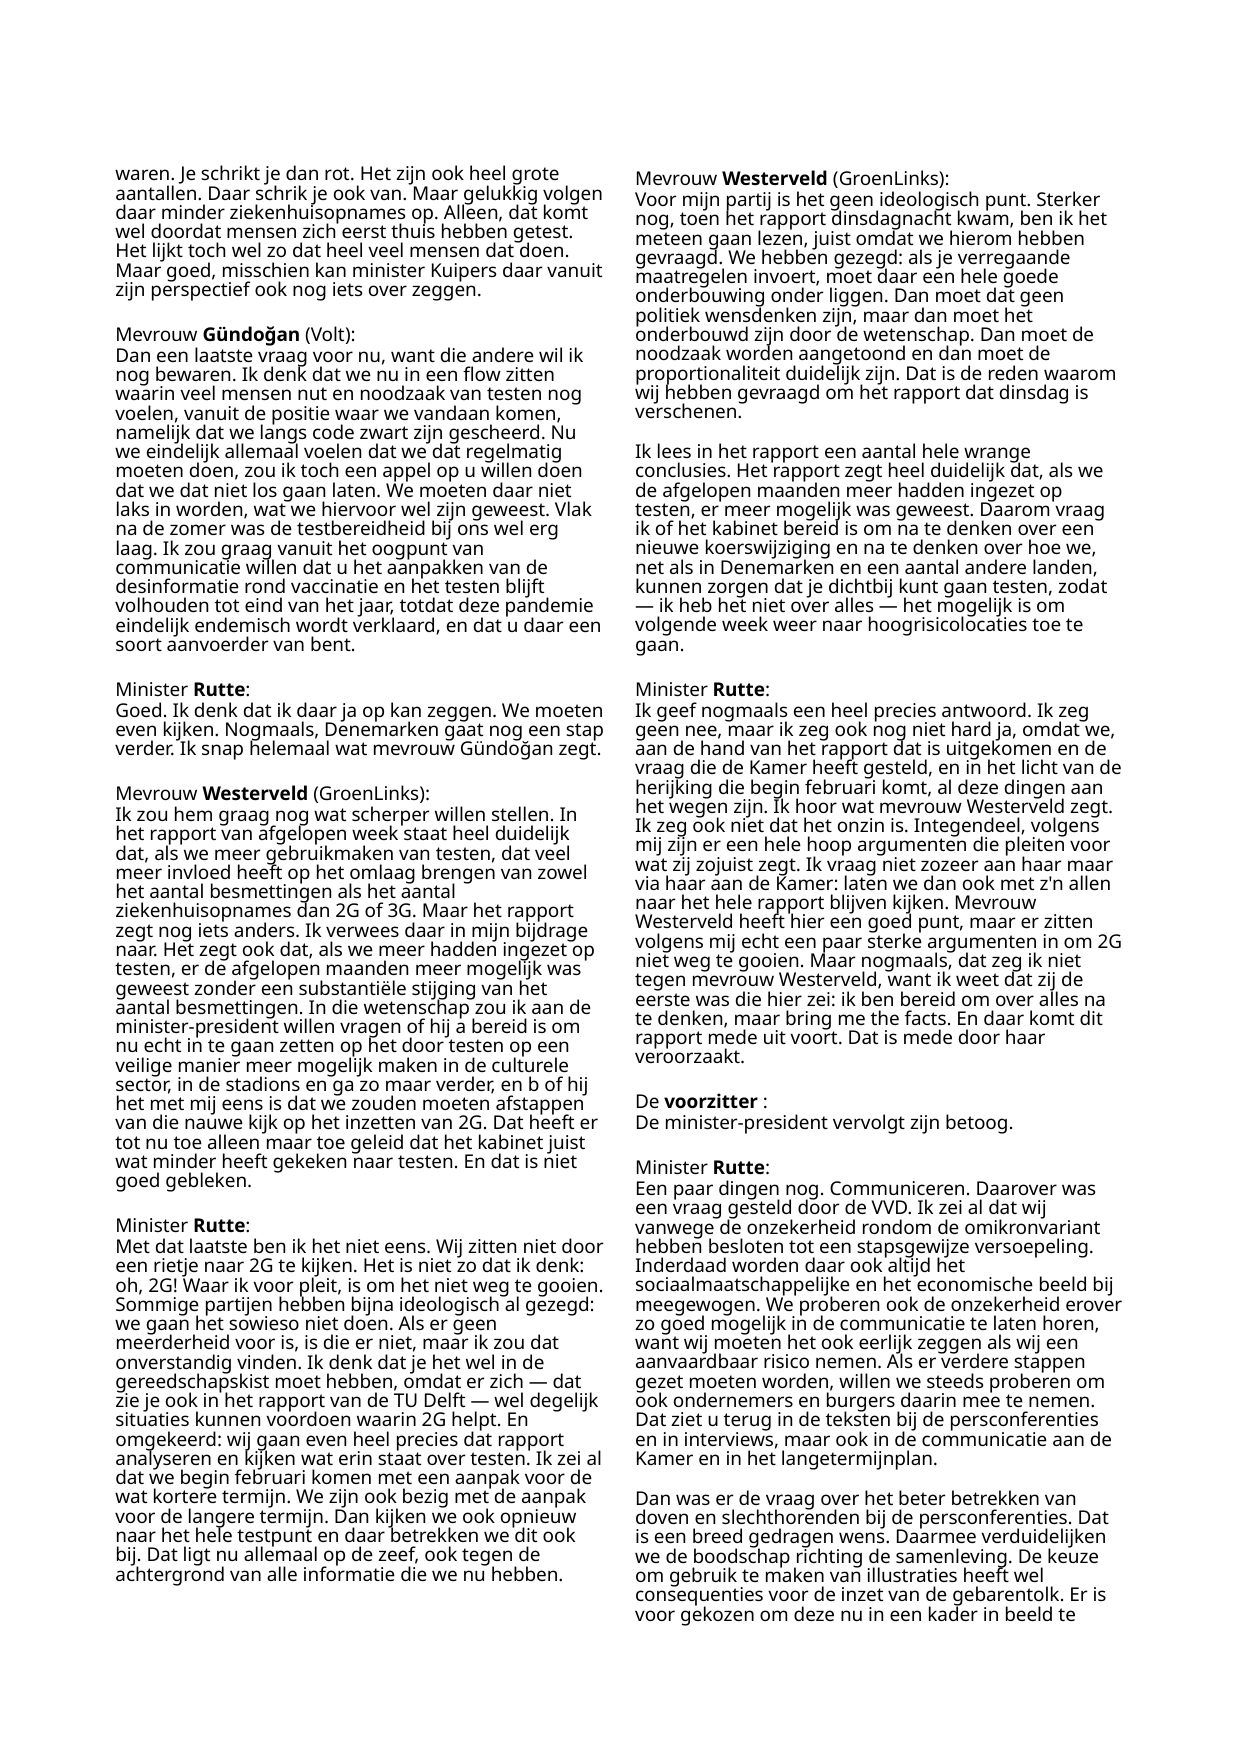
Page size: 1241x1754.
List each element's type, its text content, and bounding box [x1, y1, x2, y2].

text Minister Rutte: [635, 676, 1125, 702]
text Een paar dingen nog. Communiceren. Daarover was een vraag gesteld door de VVD. Ik zei al dat wij vanwege de onzekerheid rondom de omikronvariant hebben besloten tot een stapsgewijze versoepeling. Inderdaad worden daar ook altijd het sociaalmaatschappelijke en het economische beeld bij meegewogen. We proberen ook de onzekerheid erover zo goed mogelijk in de communicatie te laten horen, want wij moeten het ook eerlijk zeggen als wij een aanvaardbaar risico nemen. Als er verdere stappen gezet moeten worden, willen we steeds proberen om ook ondernemers en burgers daarin mee te nemen. Dat ziet u terug in de teksten bij de persconferenties en in interviews, maar ook in de communicatie aan de Kamer en in het langetermijnplan. [635, 1180, 1125, 1469]
text Ik zou hem graag nog wat scherper willen stellen. In het rapport van afgelopen week staat heel duidelijk dat, als we meer gebruikmaken van testen, dat veel meer invloed heeft op het omlaag brengen van zowel het aantal besmettingen als het aantal ziekenhuisopnames dan 2G of 3G. Maar het rapport zegt nog iets anders. Ik verwees daar in mijn bijdrage naar. Het zegt ook dat, als we meer hadden ingezet op testen, er de afgelopen maanden meer mogelijk was geweest zonder een substantiële stijging van het aantal besmettingen. In die wetenschap zou ik aan de minister-president willen vragen of hij a bereid is om nu echt in te gaan zetten op het door testen op een veilige manier meer mogelijk maken in de culturele sector, in de stadions en ga zo maar verder, en b of hij het met mij eens is dat we zouden moeten afstappen van die nauwe kijk op het inzetten van 2G. Dat heeft er tot nu toe alleen maar toe geleid dat het kabinet juist wat minder heeft gekeken naar testen. En dat is niet goed gebleken. [115, 806, 605, 1191]
text Minister Rutte: [115, 1212, 605, 1238]
text waren. Je schrikt je dan rot. Het zijn ook heel grote aantallen. Daar schrik je ook van. Maar gelukkig volgen daar minder ziekenhuisopnames op. Alleen, dat komt wel doordat mensen zich eerst thuis hebben getest. Het lijkt toch wel zo dat heel veel mensen dat doen. Maar goed, misschien kan minister Kuipers daar vanuit zijn perspectief ook nog iets over zeggen. [115, 165, 605, 300]
text Mevrouw Westerveld (GroenLinks): [635, 165, 1125, 191]
text Ik lees in het rapport een aantal hele wrange conclusies. Het rapport zegt heel duidelijk dat, als we de afgelopen maanden meer hadden ingezet op testen, er meer mogelijk was geweest. Daarom vraag ik of het kabinet bereid is om na te denken over een nieuwe koerswijziging en na te denken over hoe we, net als in Denemarken en een aantal andere landen, kunnen zorgen dat je dichtbij kunt gaan testen, zodat — ik heb het niet over alles — het mogelijk is om volgende week weer naar hoogrisicolocaties toe te gaan. [635, 443, 1125, 655]
text Dan was er de vraag over het beter betrekken van doven en slechthorenden bij de persconferenties. Dat is een breed gedragen wens. Daarmee verduidelijken we de boodschap richting de samenleving. De keuze om gebruik te maken van illustraties heeft wel consequenties voor de inzet van de gebarentolk. Er is voor gekozen om deze nu in een kader in beeld te [635, 1490, 1125, 1625]
text Mevrouw Gündoğan (Volt): [115, 321, 605, 347]
text Dan een laatste vraag voor nu, want die andere wil ik nog bewaren. Ik denk dat we nu in een flow zitten waarin veel mensen nut en noodzaak van testen nog voelen, vanuit de positie waar we vandaan komen, namelijk dat we langs code zwart zijn gescheerd. Nu we eindelijk allemaal voelen dat we dat regelmatig moeten doen, zou ik toch een appel op u willen doen dat we dat niet los gaan laten. We moeten daar niet laks in worden, wat we hiervoor wel zijn geweest. Vlak na de zomer was de testbereidheid bij ons wel erg laag. Ik zou graag vanuit het oogpunt van communicatie willen dat u het aanpakken van de desinformatie rond vaccinatie en het testen blijft volhouden tot eind van het jaar, totdat deze pandemie eindelijk endemisch wordt verklaard, en dat u daar een soort aanvoerder van bent. [115, 347, 605, 655]
text Mevrouw Westerveld (GroenLinks): [115, 780, 605, 806]
text Minister Rutte: [115, 676, 605, 702]
text De voorzitter : [635, 1088, 1125, 1114]
text Ik geef nogmaals een heel precies antwoord. Ik zeg geen nee, maar ik zeg ook nog niet hard ja, omdat we, aan de hand van het rapport dat is uitgekomen en de vraag die de Kamer heeft gesteld, en in het licht van de herijking die begin februari komt, al deze dingen aan het wegen zijn. Ik hoor wat mevrouw Westerveld zegt. Ik zeg ook niet dat het onzin is. Integendeel, volgens mij zijn er een hele hoop argumenten die pleiten voor wat zij zojuist zegt. Ik vraag niet zozeer aan haar maar via haar aan de Kamer: laten we dan ook met z'n allen naar het hele rapport blijven kijken. Mevrouw Westerveld heeft hier een goed punt, maar er zitten volgens mij echt een paar sterke argumenten in om 2G niet weg te gooien. Maar nogmaals, dat zeg ik niet tegen mevrouw Westerveld, want ik weet dat zij de eerste was die hier zei: ik ben bereid om over alles na te denken, maar bring me the facts. En daar komt dit rapport mede uit voort. Dat is mede door haar veroorzaakt. [635, 702, 1125, 1068]
text Goed. Ik denk dat ik daar ja op kan zeggen. We moeten even kijken. Nogmaals, Denemarken gaat nog een stap verder. Ik snap helemaal wat mevrouw Gündoğan zegt. [115, 702, 605, 759]
text Voor mijn partij is het geen ideologisch punt. Sterker nog, toen het rapport dinsdagnacht kwam, ben ik het meteen gaan lezen, juist omdat we hierom hebben gevraagd. We hebben gezegd: als je verregaande maatregelen invoert, moet daar een hele goede onderbouwing onder liggen. Dan moet dat geen politiek wensdenken zijn, maar dan moet het onderbouwd zijn door de wetenschap. Dan moet de noodzaak worden aangetoond en dan moet de proportionaliteit duidelijk zijn. Dat is de reden waarom wij hebben gevraagd om het rapport dat dinsdag is verschenen. [635, 191, 1125, 422]
text Minister Rutte: [635, 1154, 1125, 1180]
text De minister-president vervolgt zijn betoog. [635, 1114, 1125, 1133]
text Met dat laatste ben ik het niet eens. Wij zitten niet door een rietje naar 2G te kijken. Het is niet zo dat ik denk: oh, 2G! Waar ik voor pleit, is om het niet weg te gooien. Sommige partijen hebben bijna ideologisch al gezegd: we gaan het sowieso niet doen. Als er geen meerderheid voor is, is die er niet, maar ik zou dat onverstandig vinden. Ik denk dat je het wel in de gereedschapskist moet hebben, omdat er zich — dat zie je ook in het rapport van de TU Delft — wel degelijk situaties kunnen voordoen waarin 2G helpt. En omgekeerd: wij gaan even heel precies dat rapport analyseren en kijken wat erin staat over testen. Ik zei al dat we begin februari komen met een aanpak voor de wat kortere termijn. We zijn ook bezig met de aanpak voor de langere termijn. Dan kijken we ook opnieuw naar het hele testpunt en daar betrekken we dit ook bij. Dat ligt nu allemaal op de zeef, ook tegen de achtergrond van alle informatie die we nu hebben. [115, 1238, 605, 1585]
